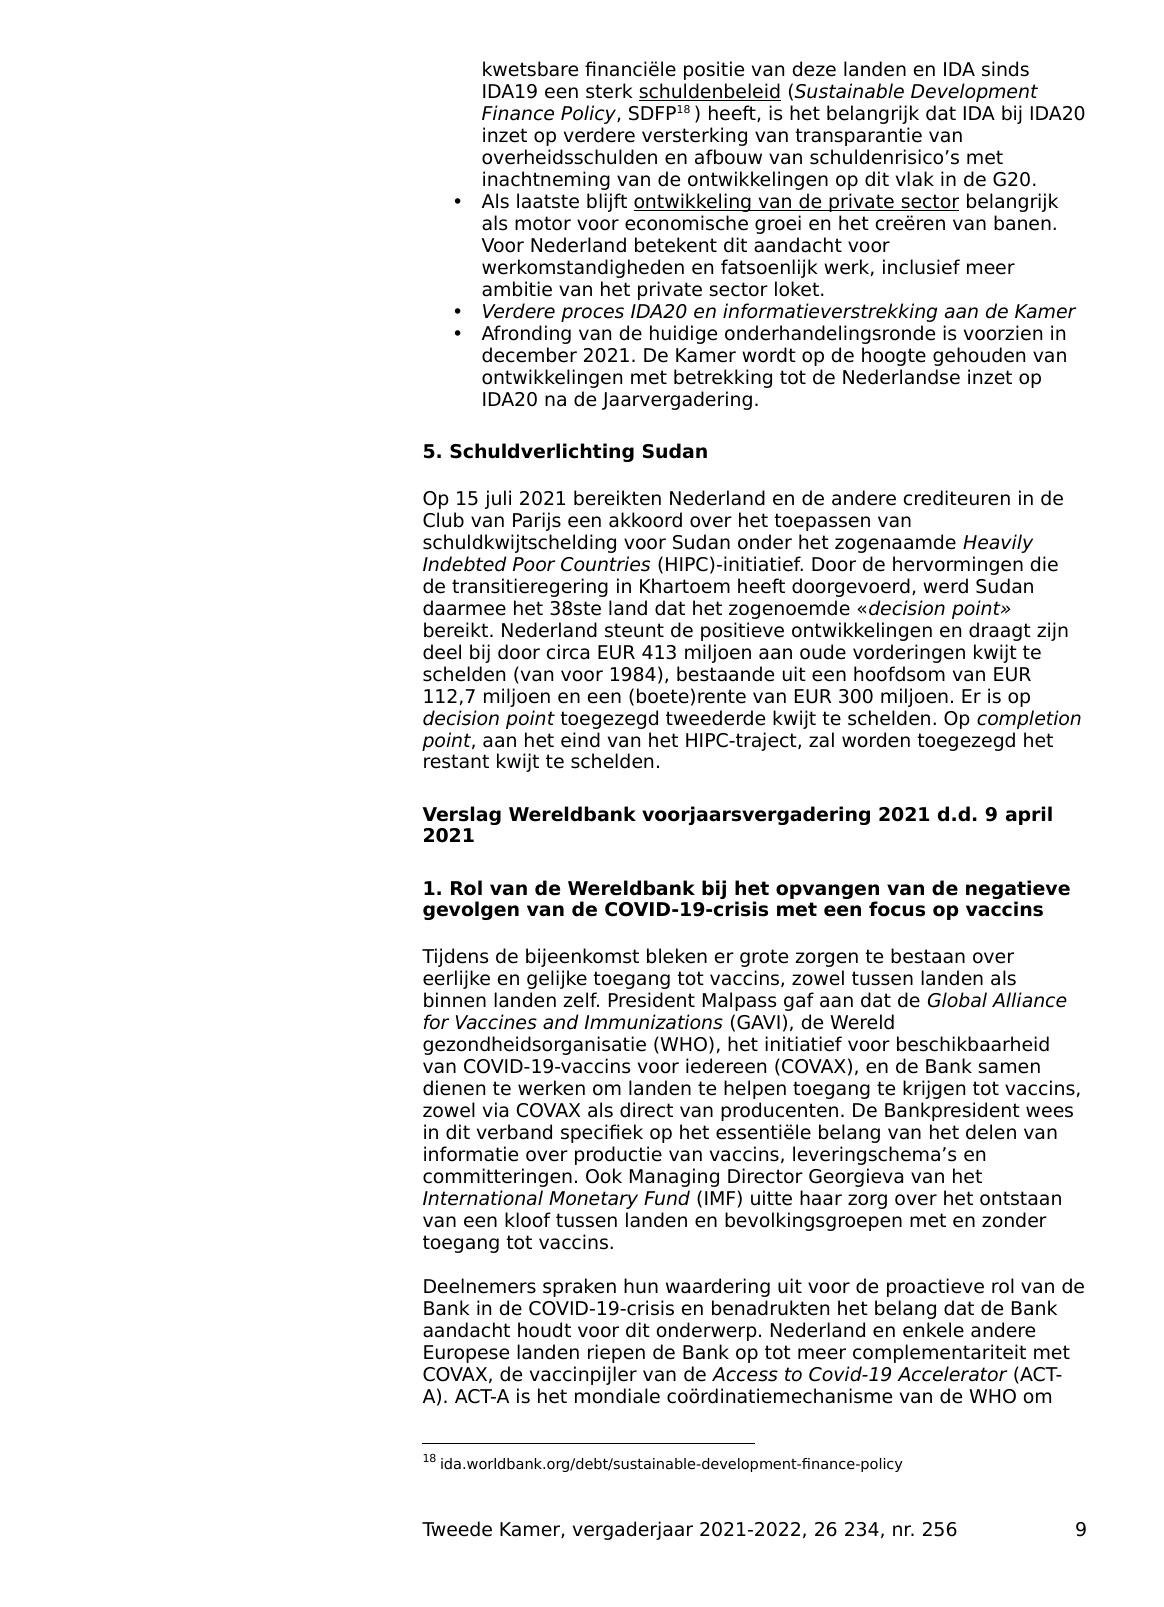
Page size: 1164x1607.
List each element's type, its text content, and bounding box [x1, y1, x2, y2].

text kwetsbare financiële positie van deze landen en IDA sinds IDA19 een sterk schuldenbeleid (Sustainable Development Finance Policy, SDFP) heeft, is het belangrijk dat IDA bij IDA20 inzet op verdere versterking van transparantie van overheidsschulden en afbouw van schuldenrisico’s met inachtneming van de ontwikkelingen op dit vlak in de G20. [452, 59, 1087, 191]
text • Als laatste blijft ontwikkeling van de private sector belangrijk als motor voor economische groei en het creëren van banen. Voor Nederland betekent dit aandacht voor werkomstandigheden en fatsoenlijk werk, inclusief meer ambitie van het private sector loket. [452, 191, 1087, 301]
text Op 15 juli 2021 bereikten Nederland en de andere crediteuren in de Club van Parijs een akkoord over het toepassen van schuldkwijtschelding voor Sudan onder het zogenaamde Heavily Indebted Poor Countries (HIPC)-initiatief. Door de hervormingen die de transitieregering in Khartoem heeft doorgevoerd, werd Sudan daarmee het 38ste land dat het zogenoemde «decision point» bereikt. Nederland steunt de positieve ontwikkelingen en draagt zijn deel bij door circa EUR 413 miljoen aan oude vorderingen kwijt te schelden (van voor 1984), bestaande uit een hoofdsom van EUR 112,7 miljoen en een (boete)rente van EUR 300 miljoen. Er is op decision point toegezegd tweederde kwijt te schelden. Op completion point, aan het eind van het HIPC-traject, zal worden toegezegd het restant kwijt te schelden. [422, 488, 1087, 773]
text Deelnemers spraken hun waardering uit voor de proactieve rol van de Bank in de COVID-19-crisis en benadrukten het belang dat de Bank aandacht houdt voor dit onderwerp. Nederland en enkele andere Europese landen riepen de Bank op tot meer complementariteit met COVAX, de vaccinpijler van de Access to Covid-19 Accelerator (ACT-A). ACT-A is het mondiale coördinatiemechanisme van de WHO om [422, 1276, 1087, 1408]
subtitle Verslag Wereldbank voorjaarsvergadering 2021 d.d. 9 april 2021 [422, 803, 1087, 847]
text • Afronding van de huidige onderhandelingsronde is voorzien in december 2021. De Kamer wordt op de hoogte gehouden van ontwikkelingen met betrekking tot de Nederlandse inzet op IDA20 na de Jaarvergadering. [452, 323, 1087, 411]
subtitle 1. Rol van de Wereldbank bij het opvangen van de negatieve gevolgen van de COVID-19-crisis met een focus op vaccins [422, 877, 1087, 921]
text • Verdere proces IDA20 en informatieverstrekking aan de Kamer [452, 301, 1087, 323]
subtitle 5. Schuldverlichting Sudan [422, 441, 1087, 463]
text ida.worldbank.org/debt/sustainable-development-finance-policy [422, 1452, 1087, 1474]
text Tijdens de bijeenkomst bleken er grote zorgen te bestaan over eerlijke en gelijke toegang tot vaccins, zowel tussen landen als binnen landen zelf. President Malpass gaf aan dat de Global Alliance for Vaccines and Immunizations (GAVI), de Wereld gezondheidsorganisatie (WHO), het initiatief voor beschikbaarheid van COVID-19-vaccins voor iedereen (COVAX), en de Bank samen dienen te werken om landen te helpen toegang te krijgen tot vaccins, zowel via COVAX als direct van producenten. De Bankpresident wees in dit verband specifiek op het essentiële belang van het delen van informatie over productie van vaccins, leveringschema’s en committeringen. Ook Managing Director Georgieva van het International Monetary Fund (IMF) uitte haar zorg over het ontstaan van een kloof tussen landen en bevolkingsgroepen met en zonder toegang tot vaccins. [422, 946, 1087, 1254]
